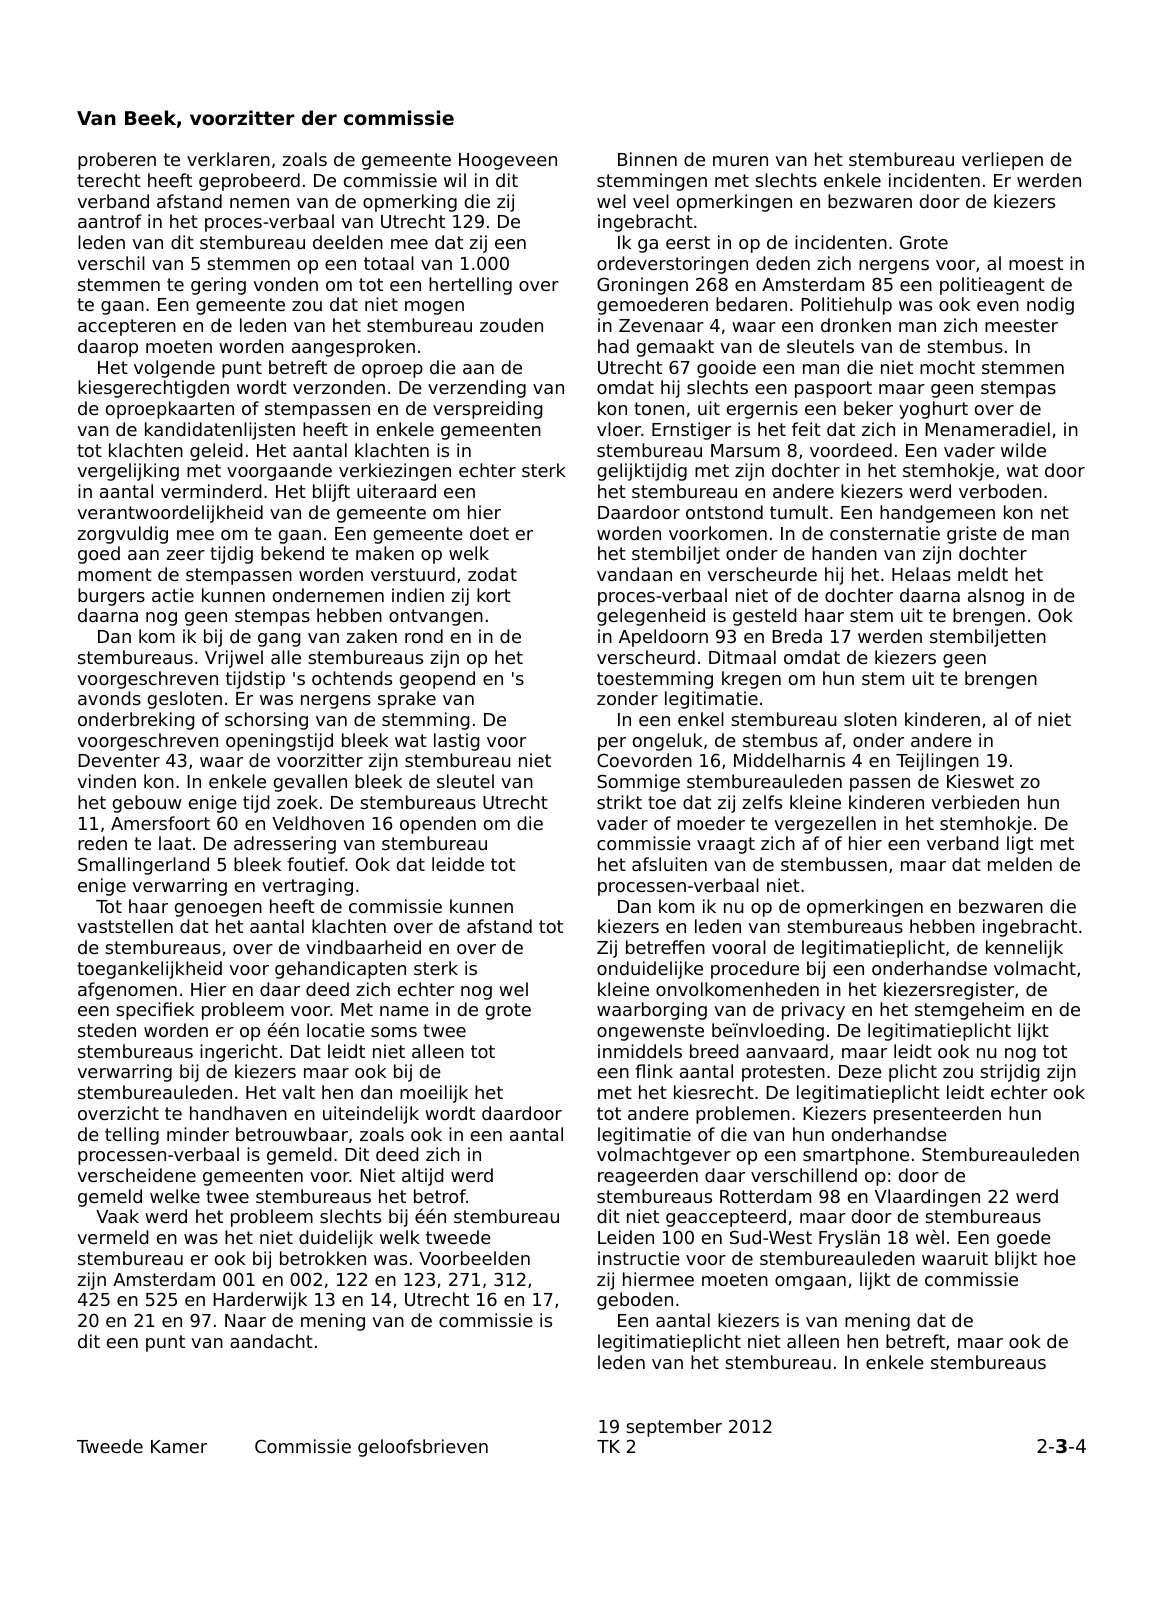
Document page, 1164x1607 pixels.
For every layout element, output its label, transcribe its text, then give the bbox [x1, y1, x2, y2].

text Ik ga eerst in op de incidenten. Grote ordeverstoringen deden zich nergens voor, al moest in Groningen 268 en Amsterdam 85 een politieagent de gemoederen bedaren. Politiehulp was ook even nodig in Zevenaar 4, waar een dronken man zich meester had gemaakt van de sleutels van de stembus. In Utrecht 67 gooide een man die niet mocht stemmen omdat hij slechts een paspoort maar geen stempas kon tonen, uit ergernis een beker yoghurt over de vloer. Ernstiger is het feit dat zich in Menameradiel, in stembureau Marsum 8, voordeed. Een vader wilde gelijktijdig met zijn dochter in het stemhokje, wat door het stembureau en andere kiezers werd verboden. Daardoor ontstond tumult. Een handgemeen kon net worden voorkomen. In de consternatie griste de man het stembiljet onder de handen van zijn dochter vandaan en verscheurde hij het. Helaas meldt het proces-verbaal niet of de dochter daarna alsnog in de gelegenheid is gesteld haar stem uit te brengen. Ook in Apeldoorn 93 en Breda 17 werden stembiljetten verscheurd. Ditmaal omdat de kiezers geen toestemming kregen om hun stem uit te brengen zonder legitimatie. [596, 233, 1087, 710]
text proberen te verklaren, zoals de gemeente Hoogeveen terecht heeft geprobeerd. De commissie wil in dit verband afstand nemen van de opmerking die zij aantrof in het proces-verbaal van Utrecht 129. De leden van dit stembureau deelden mee dat zij een verschil van 5 stemmen op een totaal van 1.000 stemmen te gering vonden om tot een hertelling over te gaan. Een gemeente zou dat niet mogen accepteren en de leden van het stembureau zouden daarop moeten worden aangesproken. [77, 150, 567, 357]
text Dan kom ik bij de gang van zaken rond en in de stembureaus. Vrijwel alle stembureaus zijn op het voorgeschreven tijdstip 's ochtends geopend en 's avonds gesloten. Er was nergens sprake van onderbreking of schorsing van de stemming. De voorgeschreven openingstijd bleek wat lastig voor Deventer 43, waar de voorzitter zijn stembureau niet vinden kon. In enkele gevallen bleek de sleutel van het gebouw enige tijd zoek. De stembureaus Utrecht 11, Amersfoort 60 en Veldhoven 16 openden om die reden te laat. De adressering van stembureau Smallingerland 5 bleek foutief. Ook dat leidde tot enige verwarring en vertraging. [77, 627, 567, 896]
text Het volgende punt betreft de oproep die aan de kiesgerechtigden wordt verzonden. De verzending van de oproepkaarten of stempassen en de verspreiding van de kandidatenlijsten heeft in enkele gemeenten tot klachten geleid. Het aantal klachten is in vergelijking met voorgaande verkiezingen echter sterk in aantal verminderd. Het blijft uiteraard een verantwoordelijkheid van de gemeente om hier zorgvuldig mee om te gaan. Een gemeente doet er goed aan zeer tijdig bekend te maken op welk moment de stempassen worden verstuurd, zodat burgers actie kunnen ondernemen indien zij kort daarna nog geen stempas hebben ontvangen. [77, 357, 567, 627]
text Vaak werd het probleem slechts bij één stembureau vermeld en was het niet duidelijk welk tweede stembureau er ook bij betrokken was. Voorbeelden zijn Amsterdam 001 en 002, 122 en 123, 271, 312, 425 en 525 en Harderwijk 13 en 14, Utrecht 16 en 17, 20 en 21 en 97. Naar de mening van de commissie is dit een punt van aandacht. [77, 1207, 567, 1352]
text In een enkel stembureau sloten kinderen, al of niet per ongeluk, de stembus af, onder andere in Coevorden 16, Middelharnis 4 en Teijlingen 19. Sommige stembureauleden passen de Kieswet zo strikt toe dat zij zelfs kleine kinderen verbieden hun vader of moeder te vergezellen in het stemhokje. De commissie vraagt zich af of hier een verband ligt met het afsluiten van de stembussen, maar dat melden de processen-verbaal niet. [596, 710, 1087, 896]
text Tot haar genoegen heeft de commissie kunnen vaststellen dat het aantal klachten over de afstand tot de stembureaus, over de vindbaarheid en over de toegankelijkheid voor gehandicapten sterk is afgenomen. Hier en daar deed zich echter nog wel een specifiek probleem voor. Met name in de grote steden worden er op één locatie soms twee stembureaus ingericht. Dat leidt niet alleen tot verwarring bij de kiezers maar ook bij de stembureauleden. Het valt hen dan moeilijk het overzicht te handhaven en uiteindelijk wordt daardoor de telling minder betrouwbaar, zoals ook in een aantal processen-verbaal is gemeld. Dit deed zich in verscheidene gemeenten voor. Niet altijd werd gemeld welke twee stembureaus het betrof. [77, 896, 567, 1207]
text Een aantal kiezers is van mening dat de legitimatieplicht niet alleen hen betreft, maar ook de leden van het stembureau. In enkele stembureaus [596, 1311, 1087, 1373]
text Binnen de muren van het stembureau verliepen de stemmingen met slechts enkele incidenten. Er werden wel veel opmerkingen en bezwaren door de kiezers ingebracht. [596, 150, 1087, 233]
text Dan kom ik nu op de opmerkingen en bezwaren die kiezers en leden van stembureaus hebben ingebracht. Zij betreffen vooral de legitimatieplicht, de kennelijk onduidelijke procedure bij een onderhandse volmacht, kleine onvolkomenheden in het kiezersregister, de waarborging van de privacy en het stemgeheim en de ongewenste beïnvloeding. De legitimatieplicht lijkt inmiddels breed aanvaard, maar leidt ook nu nog tot een flink aantal protesten. Deze plicht zou strijdig zijn met het kiesrecht. De legitimatieplicht leidt echter ook tot andere problemen. Kiezers presenteerden hun legitimatie of die van hun onderhandse volmachtgever op een smartphone. Stembureauleden reageerden daar verschillend op: door de stembureaus Rotterdam 98 en Vlaardingen 22 werd dit niet geaccepteerd, maar door de stembureaus Leiden 100 en Sud-West Fryslän 18 wèl. Een goede instructie voor de stembureauleden waaruit blijkt hoe zij hiermee moeten omgaan, lijkt de commissie geboden. [596, 896, 1087, 1311]
